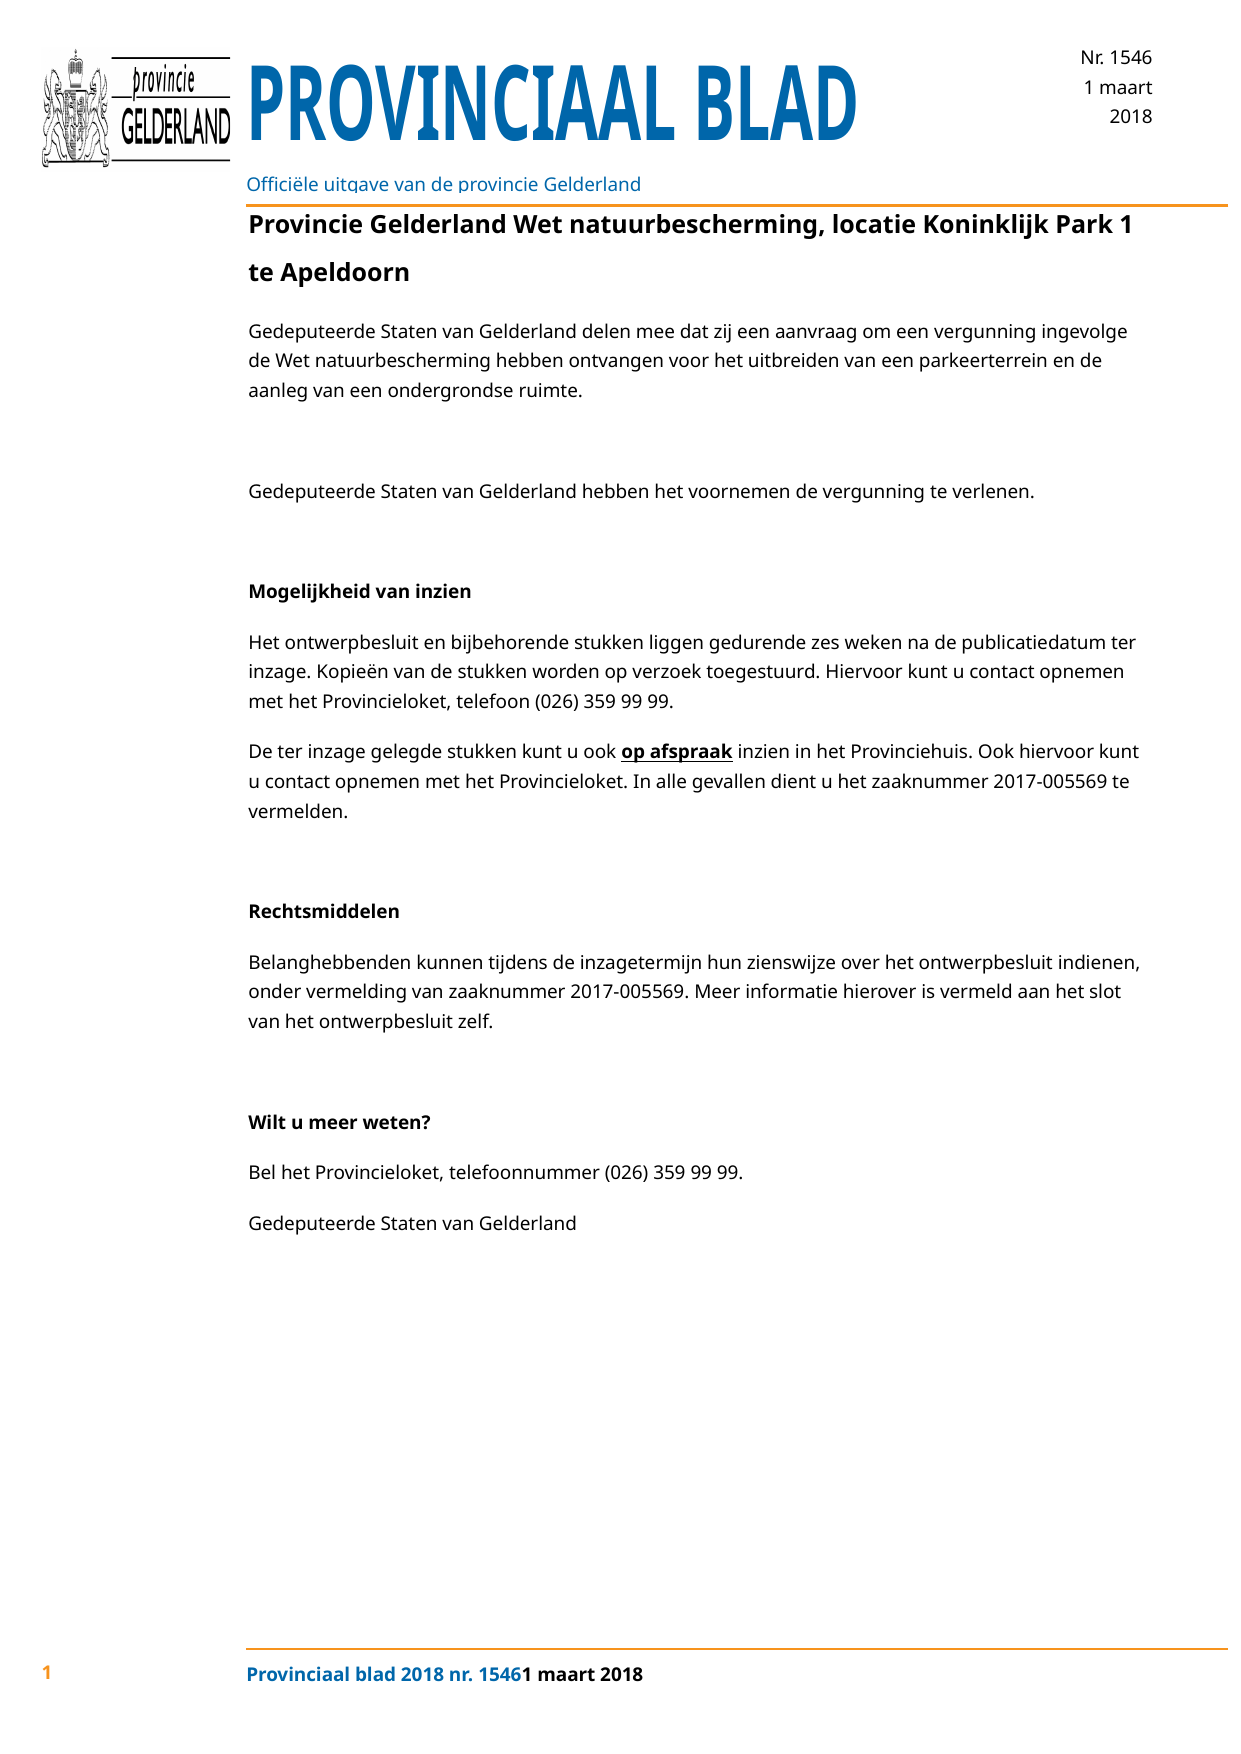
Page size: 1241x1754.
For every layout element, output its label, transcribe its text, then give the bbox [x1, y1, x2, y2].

text Belanghebbenden kunnen tijdens de inzagetermijn hun zienswijze over het ontwerpbesluit indienen, onder vermelding van zaaknummer 2017-005569. Meer informatie hierover is vermeld aan het slot van het ontwerpbesluit zelf. [248, 949, 1152, 1034]
text Wilt u meer weten? [248, 1109, 1152, 1135]
picture [41, 47, 231, 172]
text Gedeputeerde Staten van Gelderland hebben het voornemen de vergunning te verlenen. [248, 478, 1152, 504]
text Provincie Gelderland Wet natuurbescherming, locatie Koninklijk Park 1 te Apeldoorn [248, 207, 1152, 288]
text Mogelijkheid van inzien [248, 579, 1152, 604]
text Bel het Provincieloket, telefoonnummer (026) 359 99 99. [248, 1159, 1152, 1185]
text Gedeputeerde Staten van Gelderland [248, 1210, 1152, 1236]
text Rechtsmiddelen [248, 899, 1152, 924]
text De ter inzage gelegde stukken kunt u ook op afspraak inzien in het Provinciehuis. Ook hiervoor kunt u contact opnemen met het Provincieloket. In alle gevallen dient u het zaaknummer 2017-005569 te vermelden. [248, 739, 1152, 824]
text Gedeputeerde Staten van Gelderland delen mee dat zij een aanvraag om een vergunning ingevolge de Wet natuurbescherming hebben ontvangen voor het uitbreiden van een parkeerterrein en de aanleg van een ondergrondse ruimte. [248, 318, 1152, 403]
text Het ontwerpbesluit en bijbehorende stukken liggen gedurende zes weken na de publicatiedatum ter inzage. Kopieën van de stukken worden op verzoek toegestuurd. Hiervoor kunt u contact opnemen met het Provincieloket, telefoon (026) 359 99 99. [248, 629, 1152, 714]
